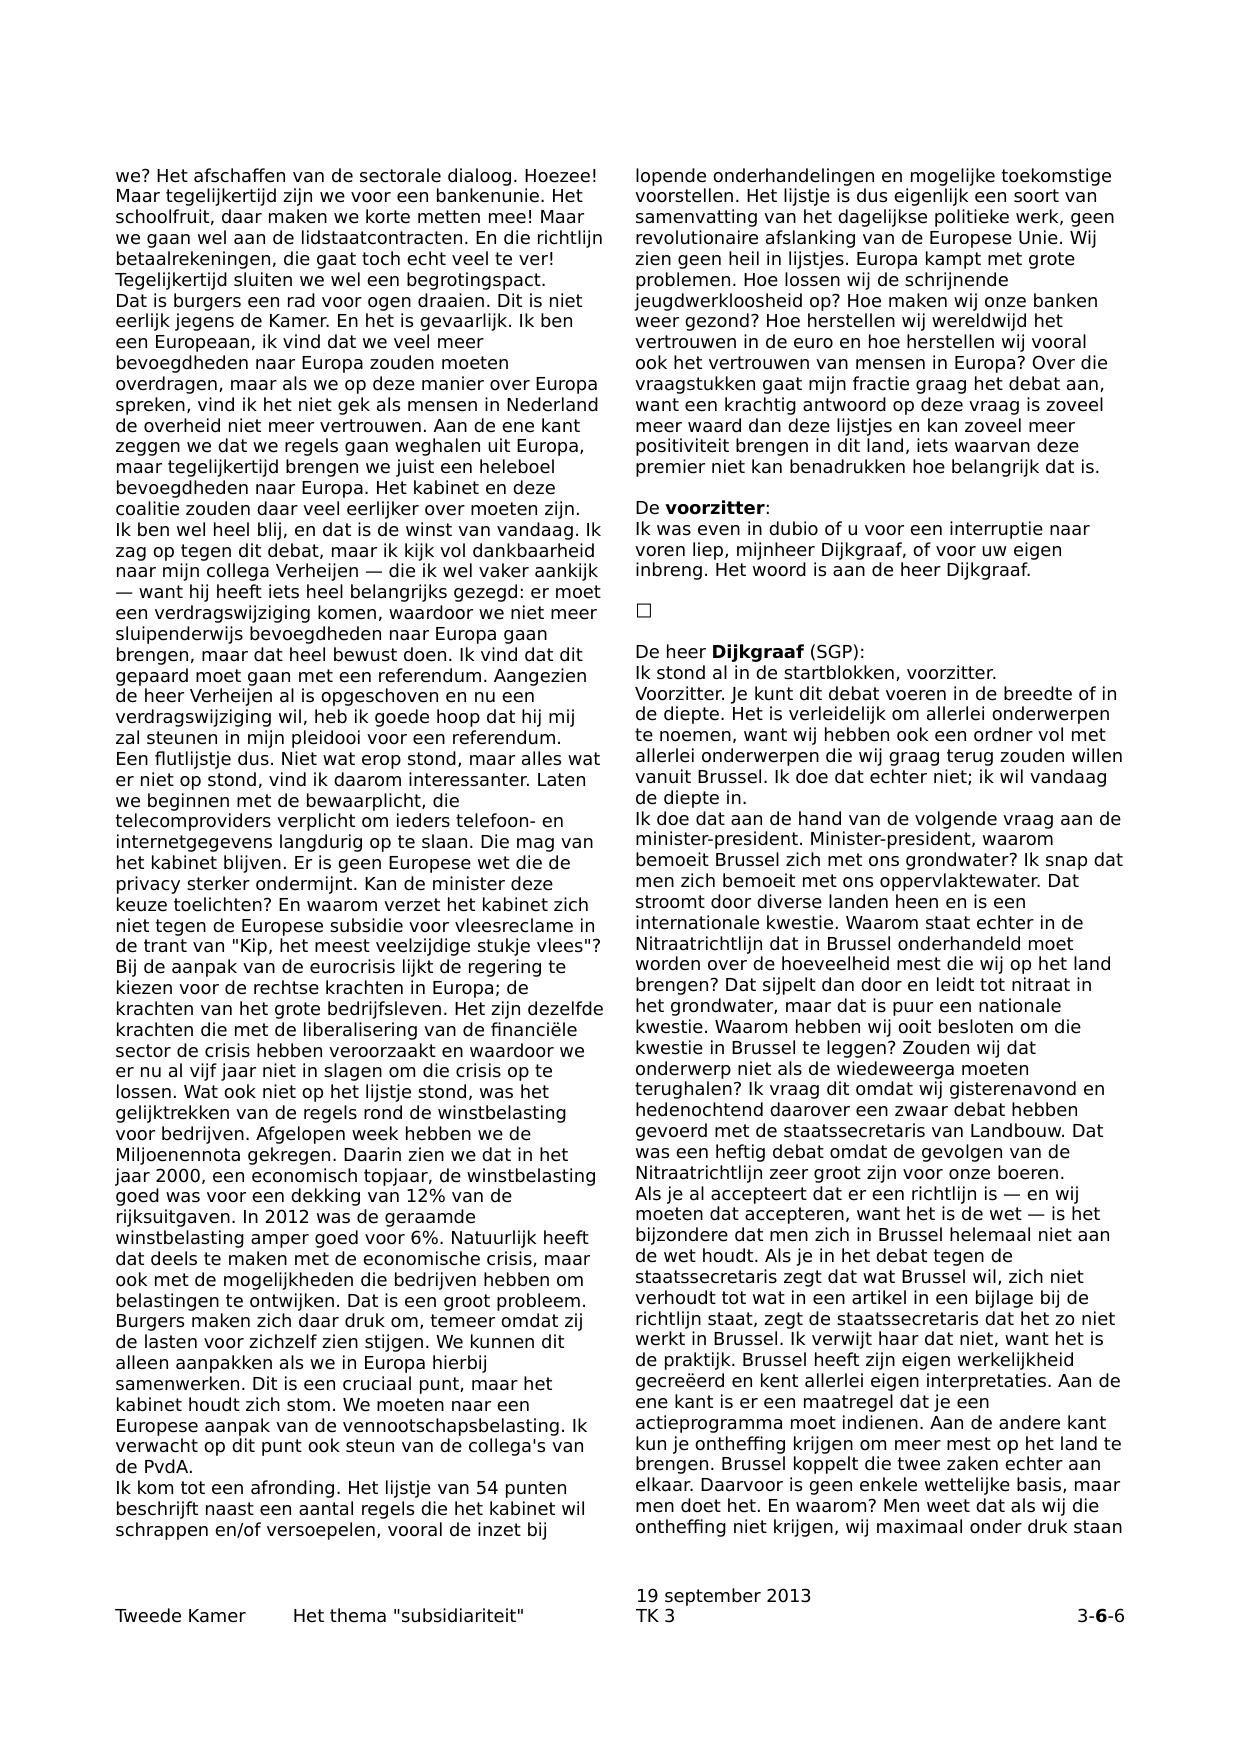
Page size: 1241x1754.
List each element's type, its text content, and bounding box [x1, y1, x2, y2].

text De heer Dijkgraaf (SGP): [635, 642, 1125, 662]
text lopende onderhandelingen en mogelijke toekomstige voorstellen. Het lijstje is dus eigenlijk een soort van samenvatting van het dagelijkse politieke werk, geen revolutionaire afslanking van de Europese Unie. Wij zien geen heil in lijstjes. Europa kampt met grote problemen. Hoe lossen wij de schrijnende jeugdwerkloosheid op? Hoe maken wij onze banken weer gezond? Hoe herstellen wij wereldwijd het vertrouwen in de euro en hoe herstellen wij vooral ook het vertrouwen van mensen in Europa? Over die vraagstukken gaat mijn fractie graag het debat aan, want een krachtig antwoord op deze vraag is zoveel meer waard dan deze lijstjes en kan zoveel meer positiviteit brengen in dit land, iets waarvan deze premier niet kan benadrukken hoe belangrijk dat is. [635, 165, 1125, 478]
text Ik ben wel heel blij, en dat is de winst van vandaag. Ik zag op tegen dit debat, maar ik kijk vol dankbaarheid naar mijn collega Verheijen — die ik wel vaker aankijk — want hij heeft iets heel belangrijks gezegd: er moet een verdragswijziging komen, waardoor we niet meer sluipenderwijs bevoegdheden naar Europa gaan brengen, maar dat heel bewust doen. Ik vind dat dit gepaard moet gaan met een referendum. Aangezien de heer Verheijen al is opgeschoven en nu een verdragswijziging wil, heb ik goede hoop dat hij mij zal steunen in mijn pleidooi voor een referendum. [115, 519, 605, 749]
text Een flutlijstje dus. Niet wat erop stond, maar alles wat er niet op stond, vind ik daarom interessanter. Laten we beginnen met de bewaarplicht, die telecomproviders verplicht om ieders telefoon- en internetgegevens langdurig op te slaan. Die mag van het kabinet blijven. Er is geen Europese wet die de privacy sterker ondermijnt. Kan de minister deze keuze toelichten? En waarom verzet het kabinet zich niet tegen de Europese subsidie voor vleesreclame in de trant van "Kip, het meest veelzijdige stukje vlees"? [115, 749, 605, 957]
text Ik doe dat aan de hand van de volgende vraag aan de minister-president. Minister-president, waarom bemoeit Brussel zich met ons grondwater? Ik snap dat men zich bemoeit met ons oppervlaktewater. Dat stroomt door diverse landen heen en is een internationale kwestie. Waarom staat echter in de Nitraatrichtlijn dat in Brussel onderhandeld moet worden over de hoeveelheid mest die wij op het land brengen? Dat sijpelt dan door en leidt tot nitraat in het grondwater, maar dat is puur een nationale kwestie. Waarom hebben wij ooit besloten om die kwestie in Brussel te leggen? Zouden wij dat onderwerp niet als de wiedeweerga moeten terughalen? Ik vraag dit omdat wij gisterenavond en hedenochtend daarover een zwaar debat hebben gevoerd met de staatssecretaris van Landbouw. Dat was een heftig debat omdat de gevolgen van de Nitraatrichtlijn zeer groot zijn voor onze boeren. [635, 808, 1125, 1183]
text Dat is burgers een rad voor ogen draaien. Dit is niet eerlijk jegens de Kamer. En het is gevaarlijk. Ik ben een Europeaan, ik vind dat we veel meer bevoegdheden naar Europa zouden moeten overdragen, maar als we op deze manier over Europa spreken, vind ik het niet gek als mensen in Nederland de overheid niet meer vertrouwen. Aan de ene kant zeggen we dat we regels gaan weghalen uit Europa, maar tegelijkertijd brengen we juist een heleboel bevoegdheden naar Europa. Het kabinet en deze coalitie zouden daar veel eerlijker over moeten zijn. [115, 290, 605, 519]
text De voorzitter: [635, 498, 1125, 518]
text we? Het afschaffen van de sectorale dialoog. Hoezee! Maar tegelijkertijd zijn we voor een bankenunie. Het schoolfruit, daar maken we korte metten mee! Maar we gaan wel aan de lidstaatcontracten. En die richtlijn betaalrekeningen, die gaat toch echt veel te ver! Tegelijkertijd sluiten we wel een begrotingspact. [115, 165, 605, 290]
text Ik kom tot een afronding. Het lijstje van 54 punten beschrijft naast een aantal regels die het kabinet wil schrappen en/of versoepelen, vooral de inzet bij [115, 1478, 605, 1540]
text Voorzitter. Je kunt dit debat voeren in de breedte of in de diepte. Het is verleidelijk om allerlei onderwerpen te noemen, want wij hebben ook een ordner vol met allerlei onderwerpen die wij graag terug zouden willen vanuit Brussel. Ik doe dat echter niet; ik wil vandaag de diepte in. [635, 683, 1125, 808]
text Ik stond al in de startblokken, voorzitter. [635, 662, 1125, 683]
text Ik was even in dubio of u voor een interruptie naar voren liep, mijnheer Dijkgraaf, of voor uw eigen inbreng. Het woord is aan de heer Dijkgraaf. [635, 518, 1125, 581]
text Bij de aanpak van de eurocrisis lijkt de regering te kiezen voor de rechtse krachten in Europa; de krachten van het grote bedrijfsleven. Het zijn dezelfde krachten die met de liberalisering van de financiële sector de crisis hebben veroorzaakt en waardoor we er nu al vijf jaar niet in slagen om die crisis op te lossen. Wat ook niet op het lijstje stond, was het gelijktrekken van de regels rond de winstbelasting voor bedrijven. Afgelopen week hebben we de Miljoenennota gekregen. Daarin zien we dat in het jaar 2000, een economisch topjaar, de winstbelasting goed was voor een dekking van 12% van de rijksuitgaven. In 2012 was de geraamde winstbelasting amper goed voor 6%. Natuurlijk heeft dat deels te maken met de economische crisis, maar ook met de mogelijkheden die bedrijven hebben om belastingen te ontwijken. Dat is een groot probleem. Burgers maken zich daar druk om, temeer omdat zij de lasten voor zichzelf zien stijgen. We kunnen dit alleen aanpakken als we in Europa hierbij samenwerken. Dit is een cruciaal punt, maar het kabinet houdt zich stom. We moeten naar een Europese aanpak van de vennootschapsbelasting. Ik verwacht op dit punt ook steun van de collega's van de PvdA. [115, 957, 605, 1478]
text Als je al accepteert dat er een richtlijn is — en wij moeten dat accepteren, want het is de wet — is het bijzondere dat men zich in Brussel helemaal niet aan de wet houdt. Als je in het debat tegen de staatssecretaris zegt dat wat Brussel wil, zich niet verhoudt tot wat in een artikel in een bijlage bij de richtlijn staat, zegt de staatssecretaris dat het zo niet werkt in Brussel. Ik verwijt haar dat niet, want het is de praktijk. Brussel heeft zijn eigen werkelijkheid gecreëerd en kent allerlei eigen interpretaties. Aan de ene kant is er een maatregel dat je een actieprogramma moet indienen. Aan de andere kant kun je ontheffing krijgen om meer mest op het land te brengen. Brussel koppelt die twee zaken echter aan elkaar. Daarvoor is geen enkele wettelijke basis, maar men doet het. En waarom? Men weet dat als wij die ontheffing niet krijgen, wij maximaal onder druk staan [635, 1183, 1125, 1537]
text ⬜ [635, 601, 1125, 622]
